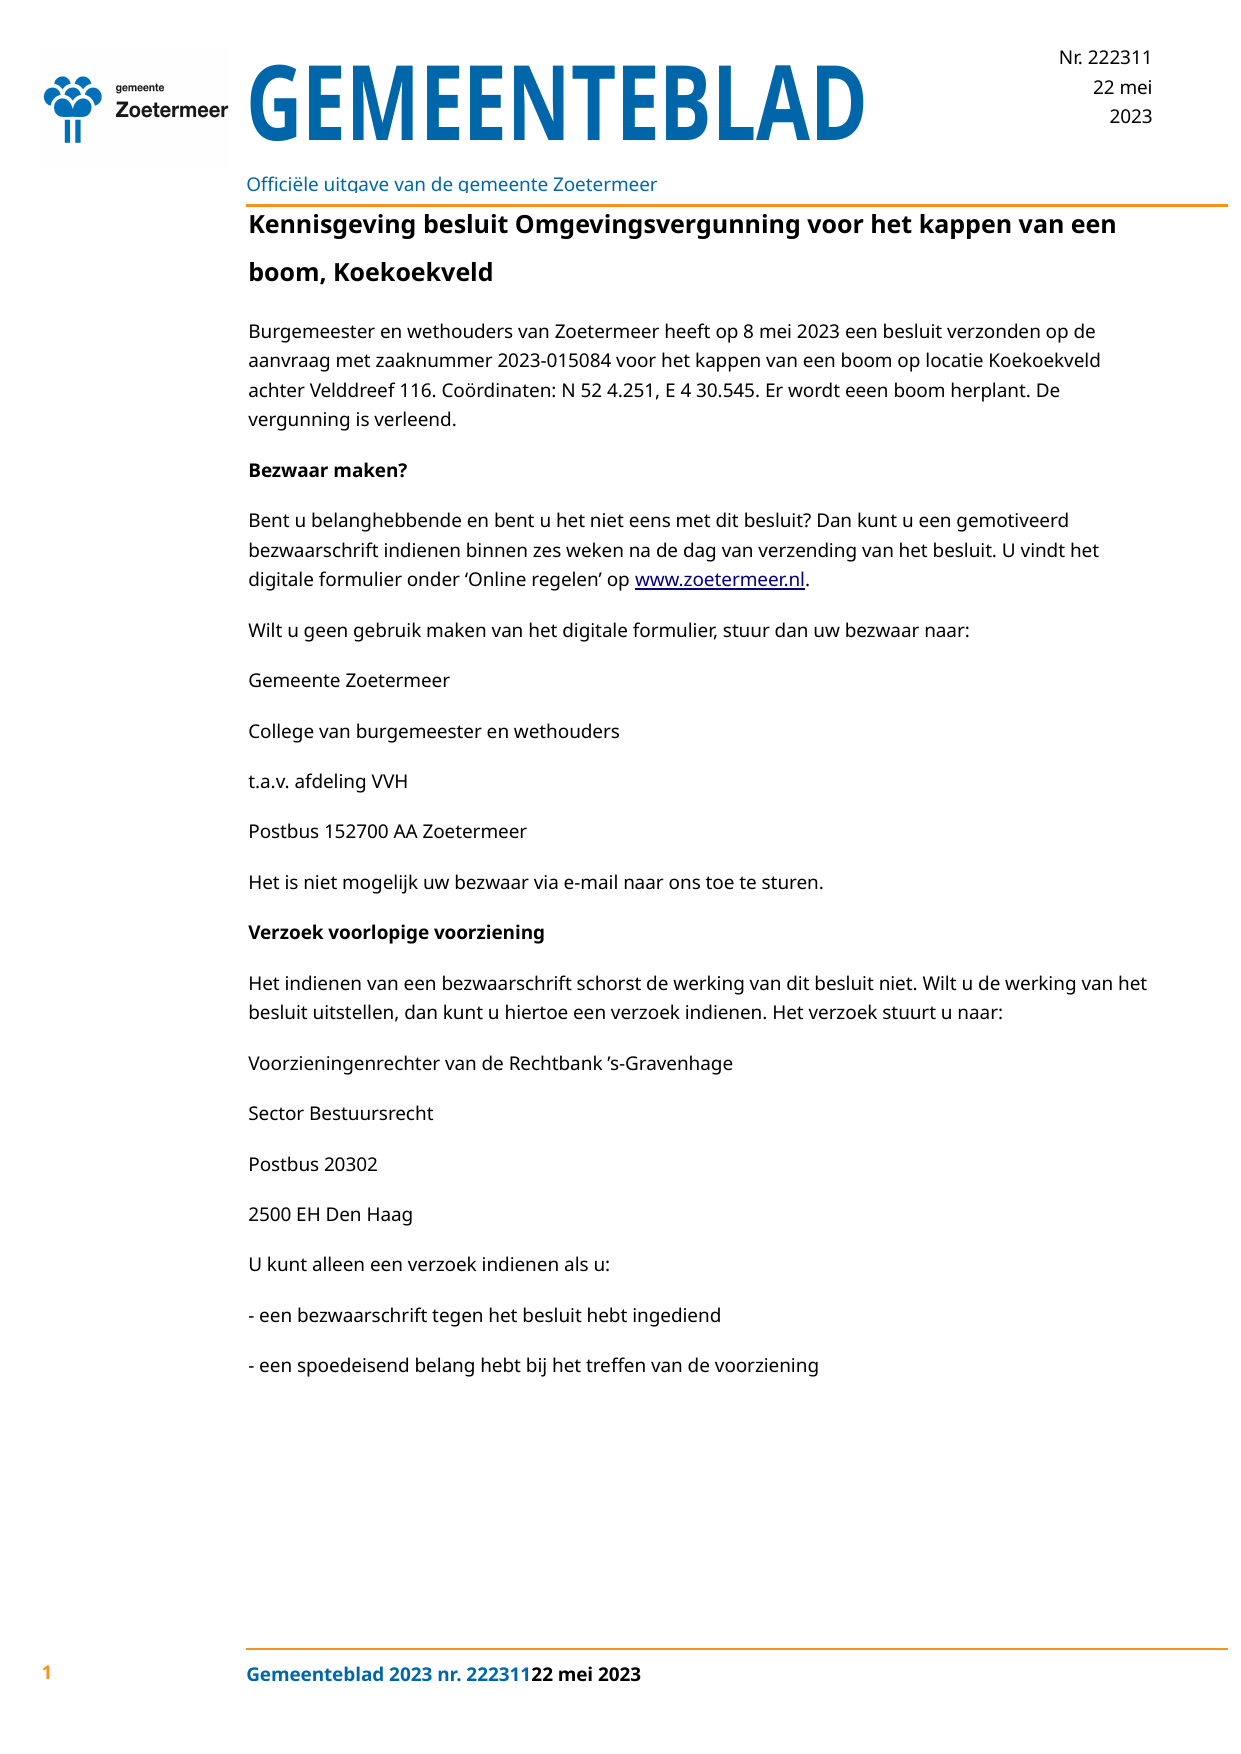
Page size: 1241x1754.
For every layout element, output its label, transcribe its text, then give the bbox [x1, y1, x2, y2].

text Burgemeester en wethouders van Zoetermeer heeft op 8 mei 2023 een besluit verzonden op de aanvraag met zaaknummer 2023-015084 voor het kappen van een boom op locatie Koekoekveld achter Velddreef 116. Coördinaten: N 52 4.251, E 4 30.545. Er wordt eeen boom herplant. De vergunning is verleend. [248, 318, 1152, 432]
text Kennisgeving besluit Omgevingsvergunning voor het kappen van een boom, Koekoekveld [248, 207, 1152, 288]
text College van burgemeester en wethouders [248, 718, 1152, 744]
text Verzoek voorlopige voorziening [248, 919, 1152, 945]
text Wilt u geen gebruik maken van het digitale formulier, stuur dan uw bezwaar naar: [248, 617, 1152, 643]
text Gemeente Zoetermeer [248, 667, 1152, 693]
text U kunt alleen een verzoek indienen als u: [248, 1252, 1152, 1277]
text Voorzieningenrechter van de Rechtbank ’s-Gravenhage [248, 1050, 1152, 1076]
text Sector Bestuursrecht [248, 1100, 1152, 1126]
text Postbus 152700 AA Zoetermeer [248, 819, 1152, 844]
text t.a.v. afdeling VVH [248, 768, 1152, 794]
picture [41, 47, 231, 172]
text Bent u belanghebbende en bent u het niet eens met dit besluit? Dan kunt u een gemotiveerd bezwaarschrift indienen binnen zes weken na de dag van verzending van het besluit. U vindt het digitale formulier onder ‘Online regelen’ op www.zoetermeer.nl. [248, 507, 1152, 592]
text - een bezwaarschrift tegen het besluit hebt ingediend [248, 1302, 1152, 1328]
text Het indienen van een bezwaarschrift schorst de werking van dit besluit niet. Wilt u de werking van het besluit uitstellen, dan kunt u hiertoe een verzoek indienen. Het verzoek stuurt u naar: [248, 970, 1152, 1025]
text 2500 EH Den Haag [248, 1201, 1152, 1227]
text Postbus 20302 [248, 1151, 1152, 1177]
text Het is niet mogelijk uw bezwaar via e-mail naar ons toe te sturen. [248, 869, 1152, 895]
text - een spoedeisend belang hebt bij het treffen van de voorziening [248, 1352, 1152, 1378]
text Bezwaar maken? [248, 457, 1152, 483]
